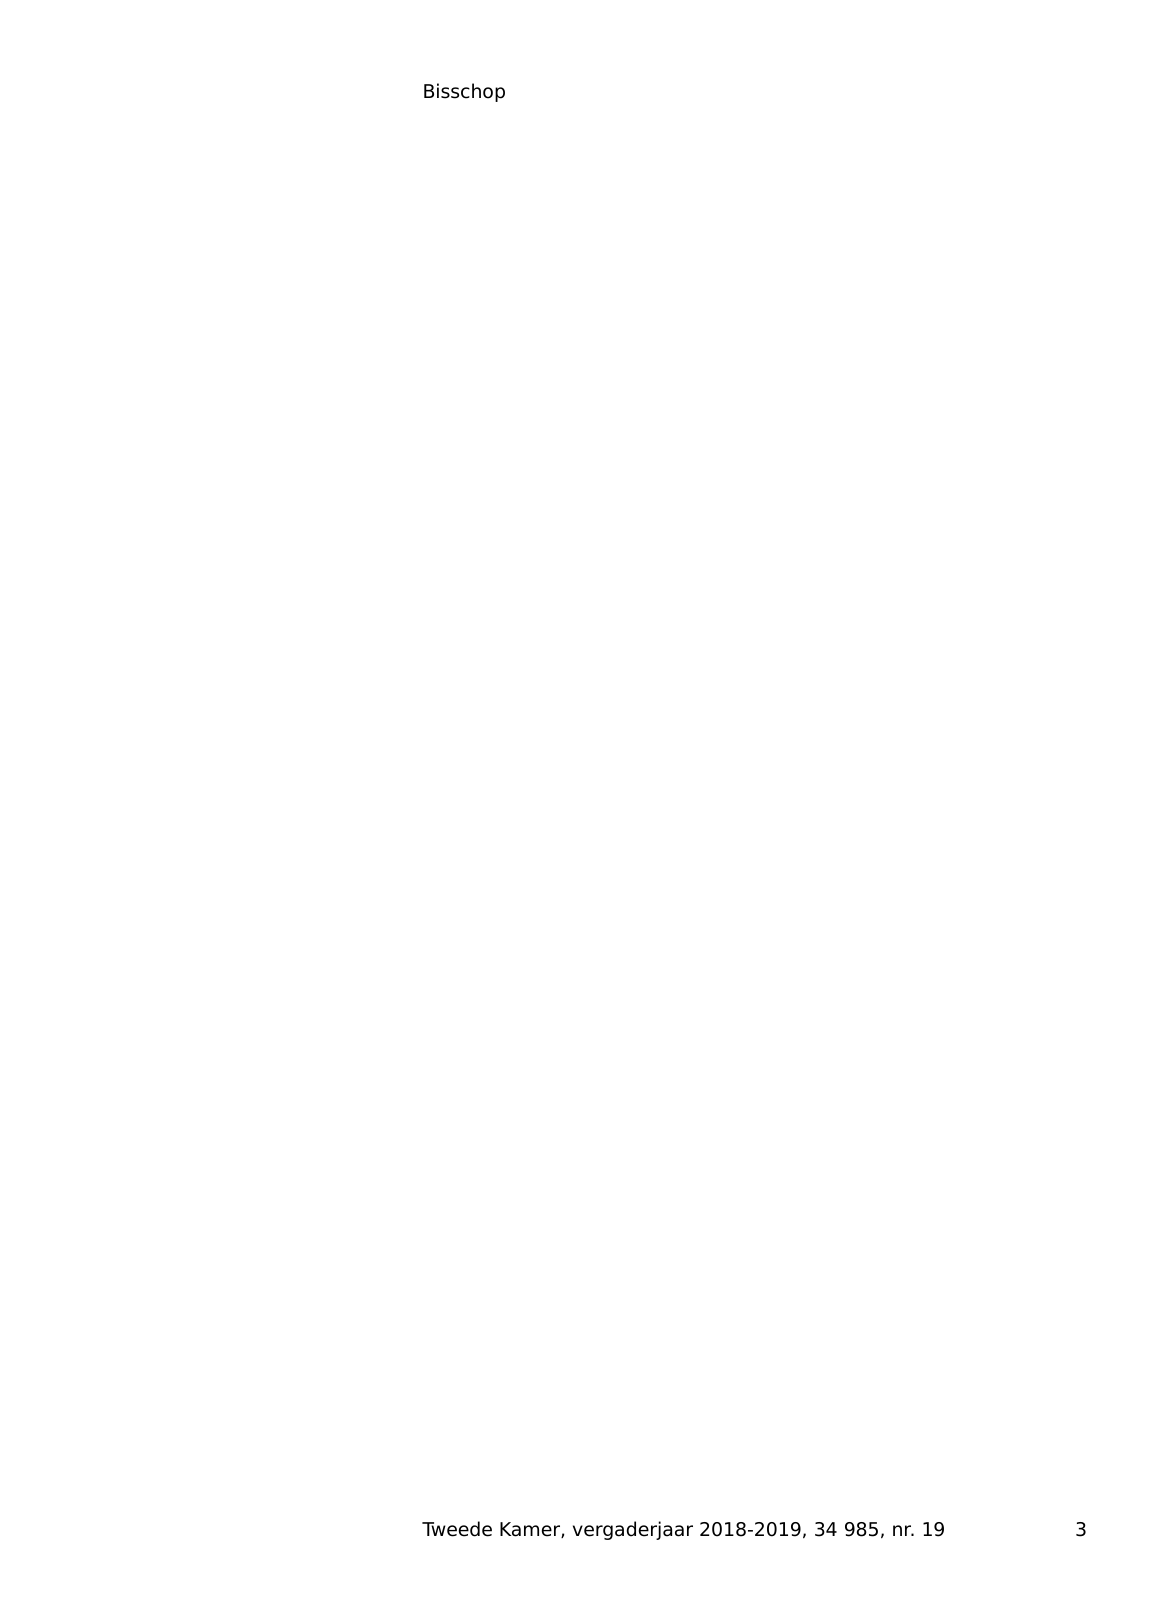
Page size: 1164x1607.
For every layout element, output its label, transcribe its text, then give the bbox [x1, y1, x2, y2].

text Bisschop [422, 59, 1087, 103]
